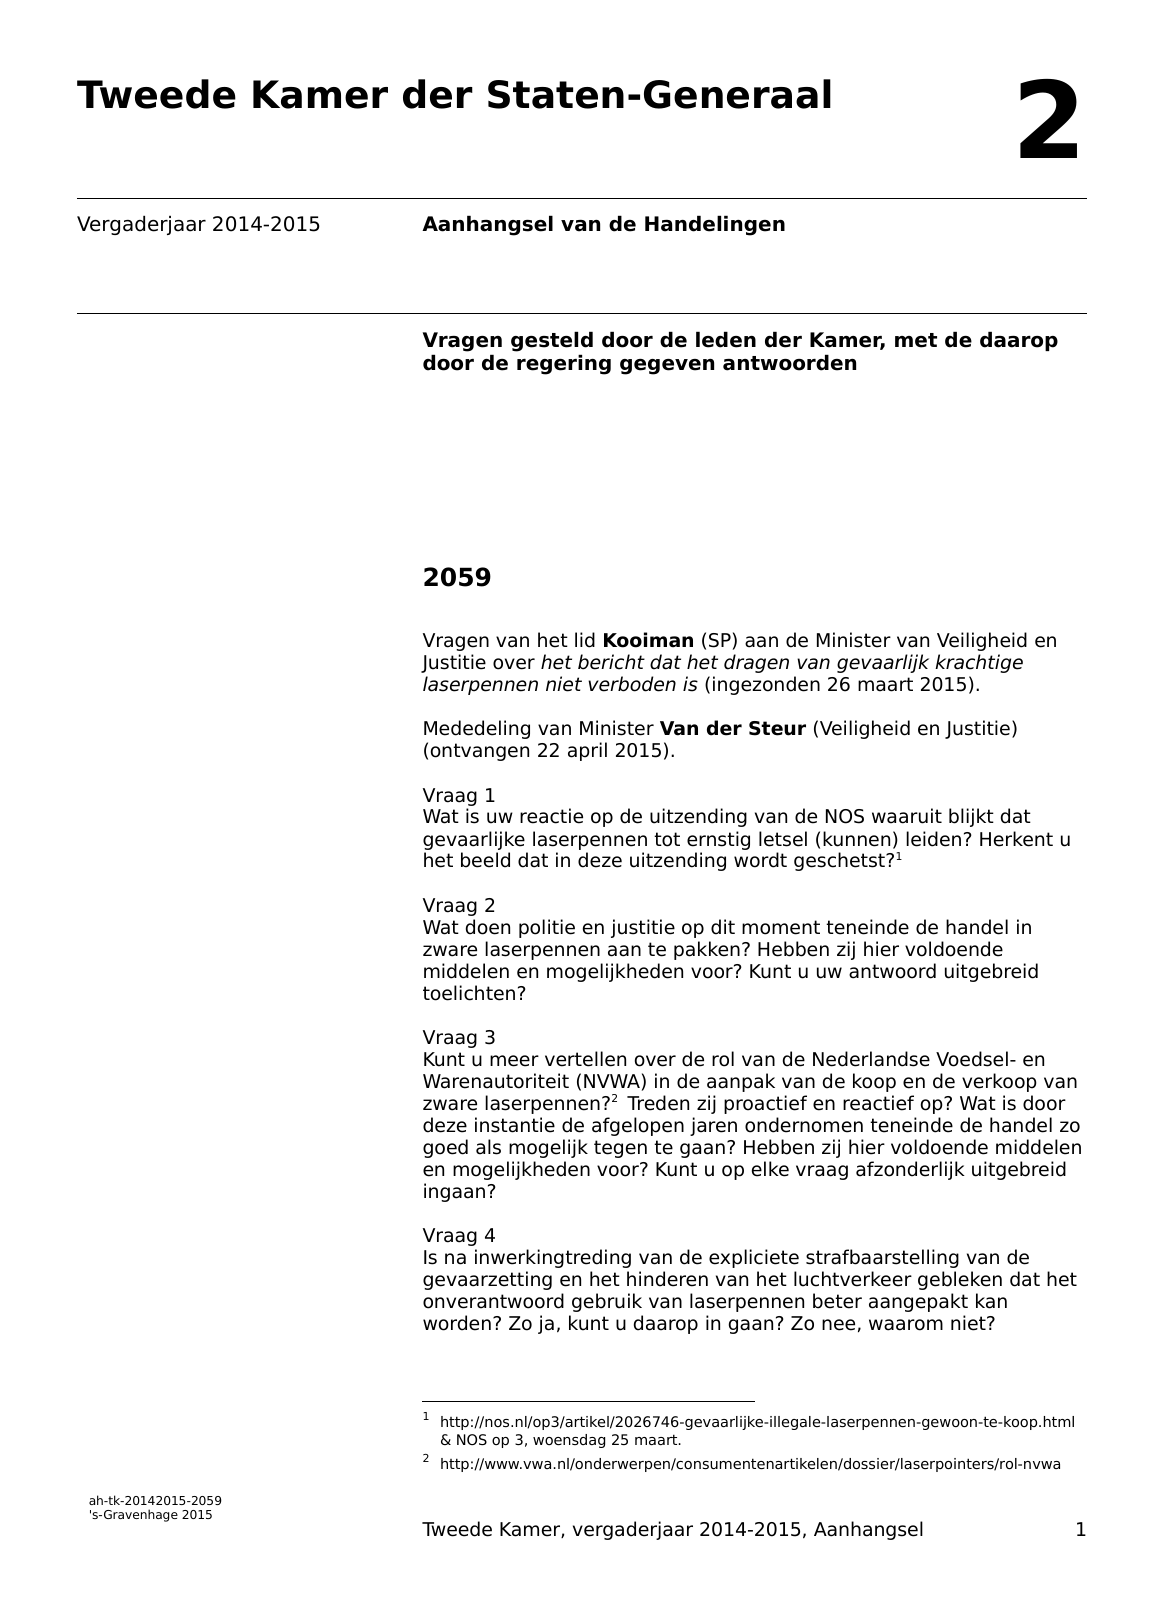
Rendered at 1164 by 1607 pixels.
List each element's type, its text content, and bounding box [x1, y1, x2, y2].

text http://www.vwa.nl/onderwerpen/consumentenartikelen/dossier/laserpointers/rol-nvwa [422, 1452, 1087, 1474]
table_cell [77, 314, 422, 375]
text 's-Gravenhage 2015 [88, 1508, 323, 1522]
table_cell Vragen gesteld door de leden der Kamer, met de daarop door de regering gegeven antwoorden [422, 314, 1087, 375]
text Vraag 1 [422, 784, 1087, 806]
text http://nos.nl/op3/artikel/2026746-gevaarlijke-illegale-laserpennen-gewoon-te-koop.html & NOS op 3, woensdag 25 maart. [422, 1410, 1087, 1449]
table_header 2 [886, 59, 1087, 198]
text ah-tk-20142015-2059 [88, 1494, 323, 1508]
text Mededeling van Minister Van der Steur (Veiligheid en Justitie) (ontvangen 22 april 2015). [422, 718, 1087, 762]
text 2059 [422, 563, 1087, 592]
text Wat doen politie en justitie op dit moment teneinde de handel in zware laserpennen aan te pakken? Hebben zij hier voldoende middelen en mogelijkheden voor? Kunt u uw antwoord uitgebreid toelichten? [422, 917, 1087, 1004]
text Is na inwerkingtreding van de expliciete strafbaarstelling van de gevaarzetting en het hinderen van het luchtverkeer gebleken dat het onverantwoord gebruik van laserpennen beter aangepakt kan worden? Zo ja, kunt u daarop in gaan? Zo nee, waarom niet? [422, 1247, 1087, 1334]
table_cell Vergaderjaar 2014-2015 [77, 199, 422, 313]
text Kunt u meer vertellen over de rol van de Nederlandse Voedsel- en Warenautoriteit (NVWA) in de aanpak van de koop en de verkoop van zware laserpennen? Treden zij proactief en reactief op? Wat is door deze instantie de afgelopen jaren ondernomen teneinde de handel zo goed als mogelijk tegen te gaan? Hebben zij hier voldoende middelen en mogelijkheden voor? Kunt u op elke vraag afzonderlijk uitgebreid ingaan? [422, 1049, 1087, 1202]
text Vraag 2 [422, 894, 1087, 917]
text Vraag 4 [422, 1225, 1087, 1247]
table_header Tweede Kamer der Staten-Generaal [77, 59, 886, 198]
text Vragen van het lid Kooiman (SP) aan de Minister van Veiligheid en Justitie over het bericht dat het dragen van gevaarlijk krachtige laserpennen niet verboden is (ingezonden 26 maart 2015). [422, 630, 1087, 696]
text Wat is uw reactie op de uitzending van de NOS waaruit blijkt dat gevaarlijke laserpennen tot ernstig letsel (kunnen) leiden? Herkent u het beeld dat in deze uitzending wordt geschetst? [422, 806, 1087, 872]
text Vraag 3 [422, 1027, 1087, 1049]
table_cell Aanhangsel van de Handelingen [422, 199, 1087, 313]
